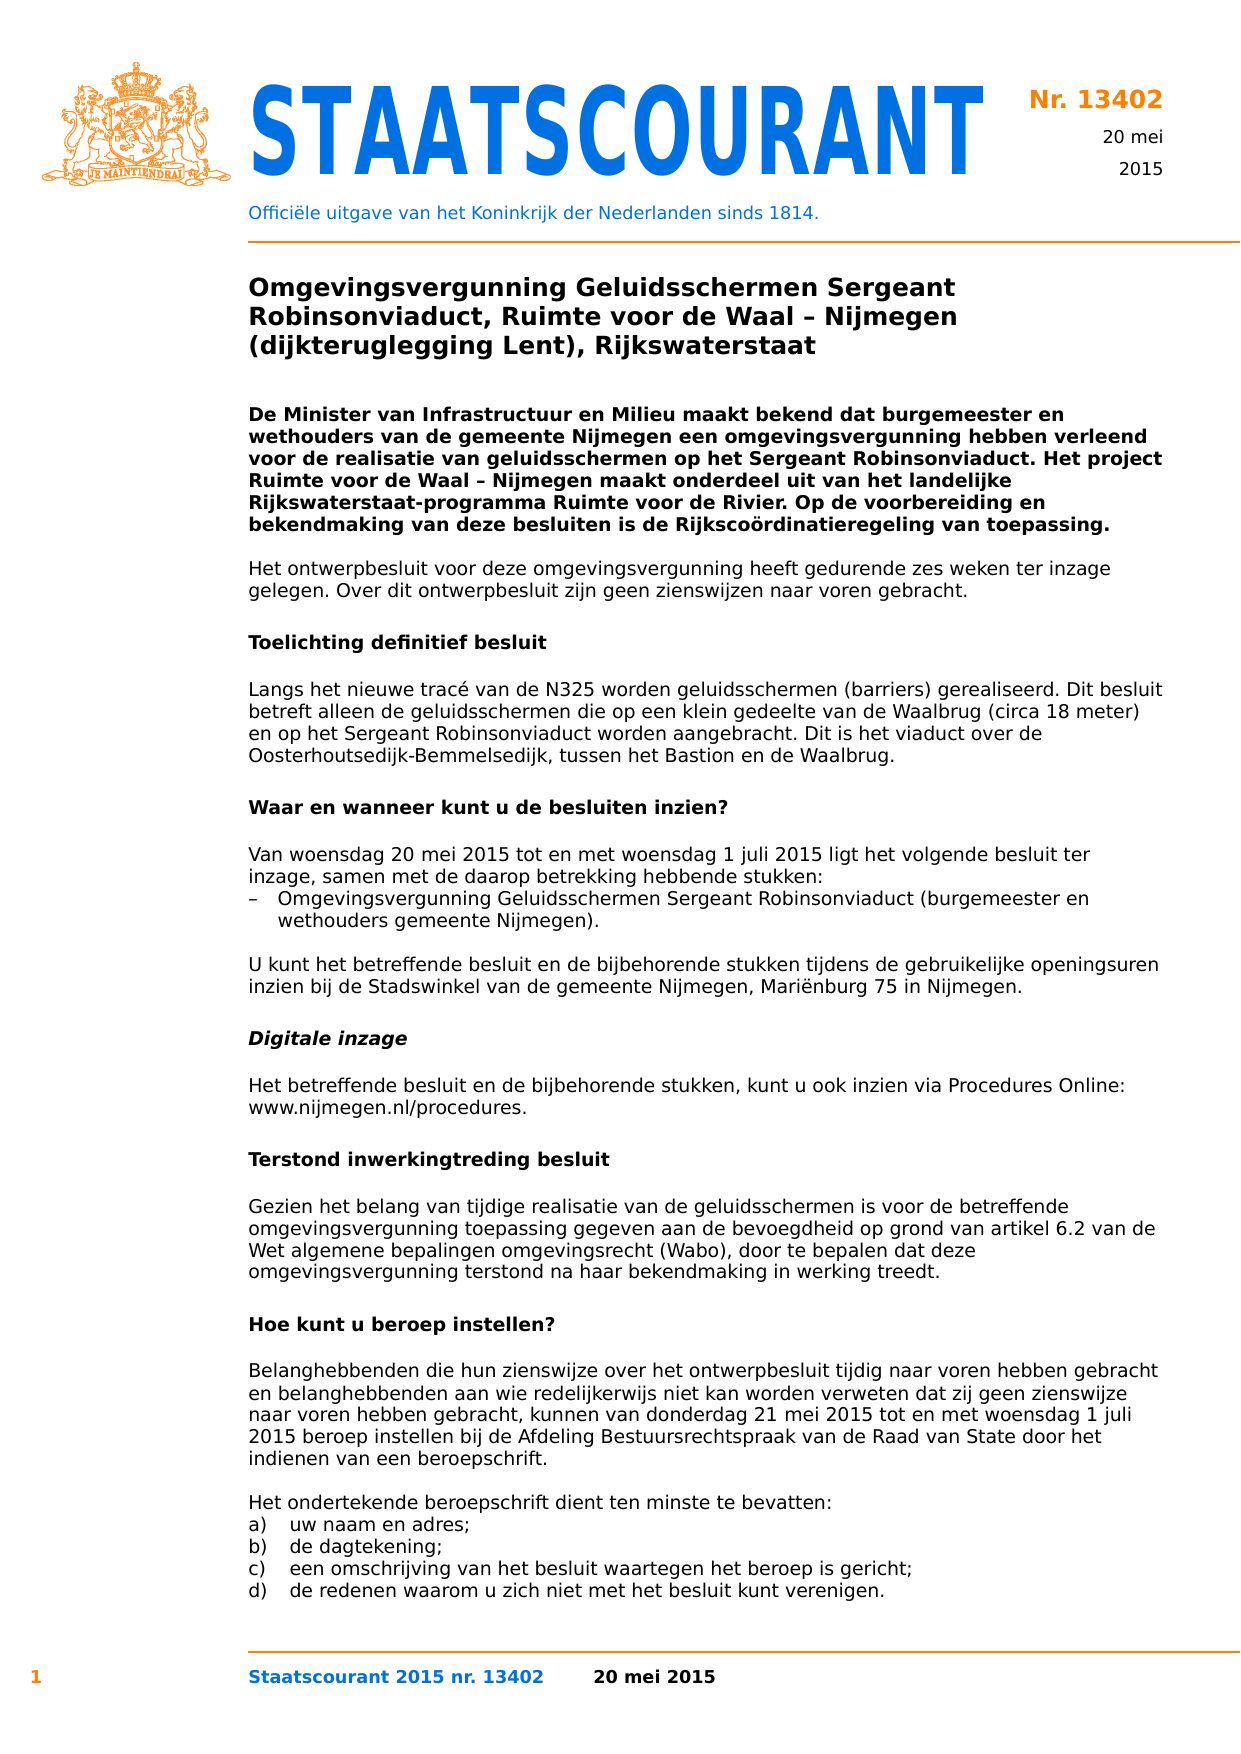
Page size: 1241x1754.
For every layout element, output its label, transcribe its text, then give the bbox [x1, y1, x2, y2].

text Langs het nieuwe tracé van de N325 worden geluidsschermen (barriers) gerealiseerd. Dit besluit betreft alleen de geluidsschermen die op een klein gedeelte van de Waalbrug (circa 18 meter) en op het Sergeant Robinsonviaduct worden aangebracht. Dit is het viaduct over de Oosterhoutsedijk-Bemmelsedijk, tussen het Bastion en de Waalbrug. [248, 679, 1163, 767]
table_header [25, 62, 248, 241]
subtitle Digitale inzage [248, 1028, 1163, 1049]
subtitle Terstond inwerkingtreding besluit [248, 1148, 1163, 1171]
table_header Nr. 13402 [998, 62, 1240, 121]
text U kunt het betreffende besluit en de bijbehorende stukken tijdens de gebruikelijke openingsuren inzien bij de Stadswinkel van de gemeente Nijmegen, Mariënburg 75 in Nijmegen. [248, 954, 1163, 998]
text – Omgevingsvergunning Geluidsschermen Sergeant Robinsonviaduct (burgemeester en wethouders gemeente Nijmegen). [248, 888, 1163, 932]
text Het ondertekende beroepschrift dient ten minste te bevatten: [248, 1492, 1163, 1514]
text Gezien het belang van tijdige realisatie van de geluidsschermen is voor de betreffende omgevingsvergunning toepassing gegeven aan de bevoegdheid op grond van artikel 6.2 van de Wet algemene bepalingen omgevingsrecht (Wabo), door te bepalen dat deze omgevingsvergunning terstond na haar bekendmaking in werking treedt. [248, 1196, 1163, 1283]
text Belanghebbenden die hun zienswijze over het ontwerpbesluit tijdig naar voren hebben gebracht en belanghebbenden aan wie redelijkerwijs niet kan worden verweten dat zij geen zienswijze naar voren hebben gebracht, kunnen van donderdag 21 mei 2015 tot en met woensdag 1 juli 2015 beroep instellen bij de Afdeling Bestuursrechtspraak van de Raad van State door het indienen van een beroepschrift. [248, 1360, 1163, 1470]
subtitle Omgevingsvergunning Geluidsschermen Sergeant Robinsonviaduct, Ruimte voor de Waal – Nijmegen (dijkteruglegging Lent), Rijkswaterstaat [248, 273, 1163, 361]
subtitle Toelichting definitief besluit [248, 632, 1163, 654]
table_cell 2015 [998, 153, 1240, 203]
table_cell Officiële uitgave van het Koninkrijk der Nederlanden sinds 1814. [248, 203, 1240, 241]
text a) uw naam en adres; [248, 1514, 1163, 1536]
text Het ontwerpbesluit voor deze omgevingsvergunning heeft gedurende zes weken ter inzage gelegen. Over dit ontwerpbesluit zijn geen zienswijzen naar voren gebracht. [248, 558, 1163, 602]
table_cell 20 mei [998, 121, 1240, 153]
text c) een omschrijving van het besluit waartegen het beroep is gericht; [248, 1558, 1163, 1580]
text d) de redenen waarom u zich niet met het besluit kunt verenigen. [248, 1580, 1163, 1602]
subtitle Hoe kunt u beroep instellen? [248, 1313, 1163, 1335]
table_header STAATSCOURANT [248, 62, 998, 203]
text De Minister van Infrastructuur en Milieu maakt bekend dat burgemeester en wethouders van de gemeente Nijmegen een omgevingsvergunning hebben verleend voor de realisatie van geluidsschermen op het Sergeant Robinsonviaduct. Het project Ruimte voor de Waal – Nijmegen maakt onderdeel uit van het landelijke Rijkswaterstaat-programma Ruimte voor de Rivier. Op de voorbereiding en bekendmaking van deze besluiten is de Rijkscoördinatieregeling van toepassing. [248, 404, 1163, 536]
text Het betreffende besluit en de bijbehorende stukken, kunt u ook inzien via Procedures Online: www.nijmegen.nl/procedures. [248, 1074, 1163, 1118]
picture [41, 62, 231, 186]
subtitle Waar en wanneer kunt u de besluiten inzien? [248, 797, 1163, 819]
text b) de dagtekening; [248, 1536, 1163, 1558]
text Van woensdag 20 mei 2015 tot en met woensdag 1 juli 2015 ligt het volgende besluit ter inzage, samen met de daarop betrekking hebbende stukken: [248, 844, 1163, 888]
